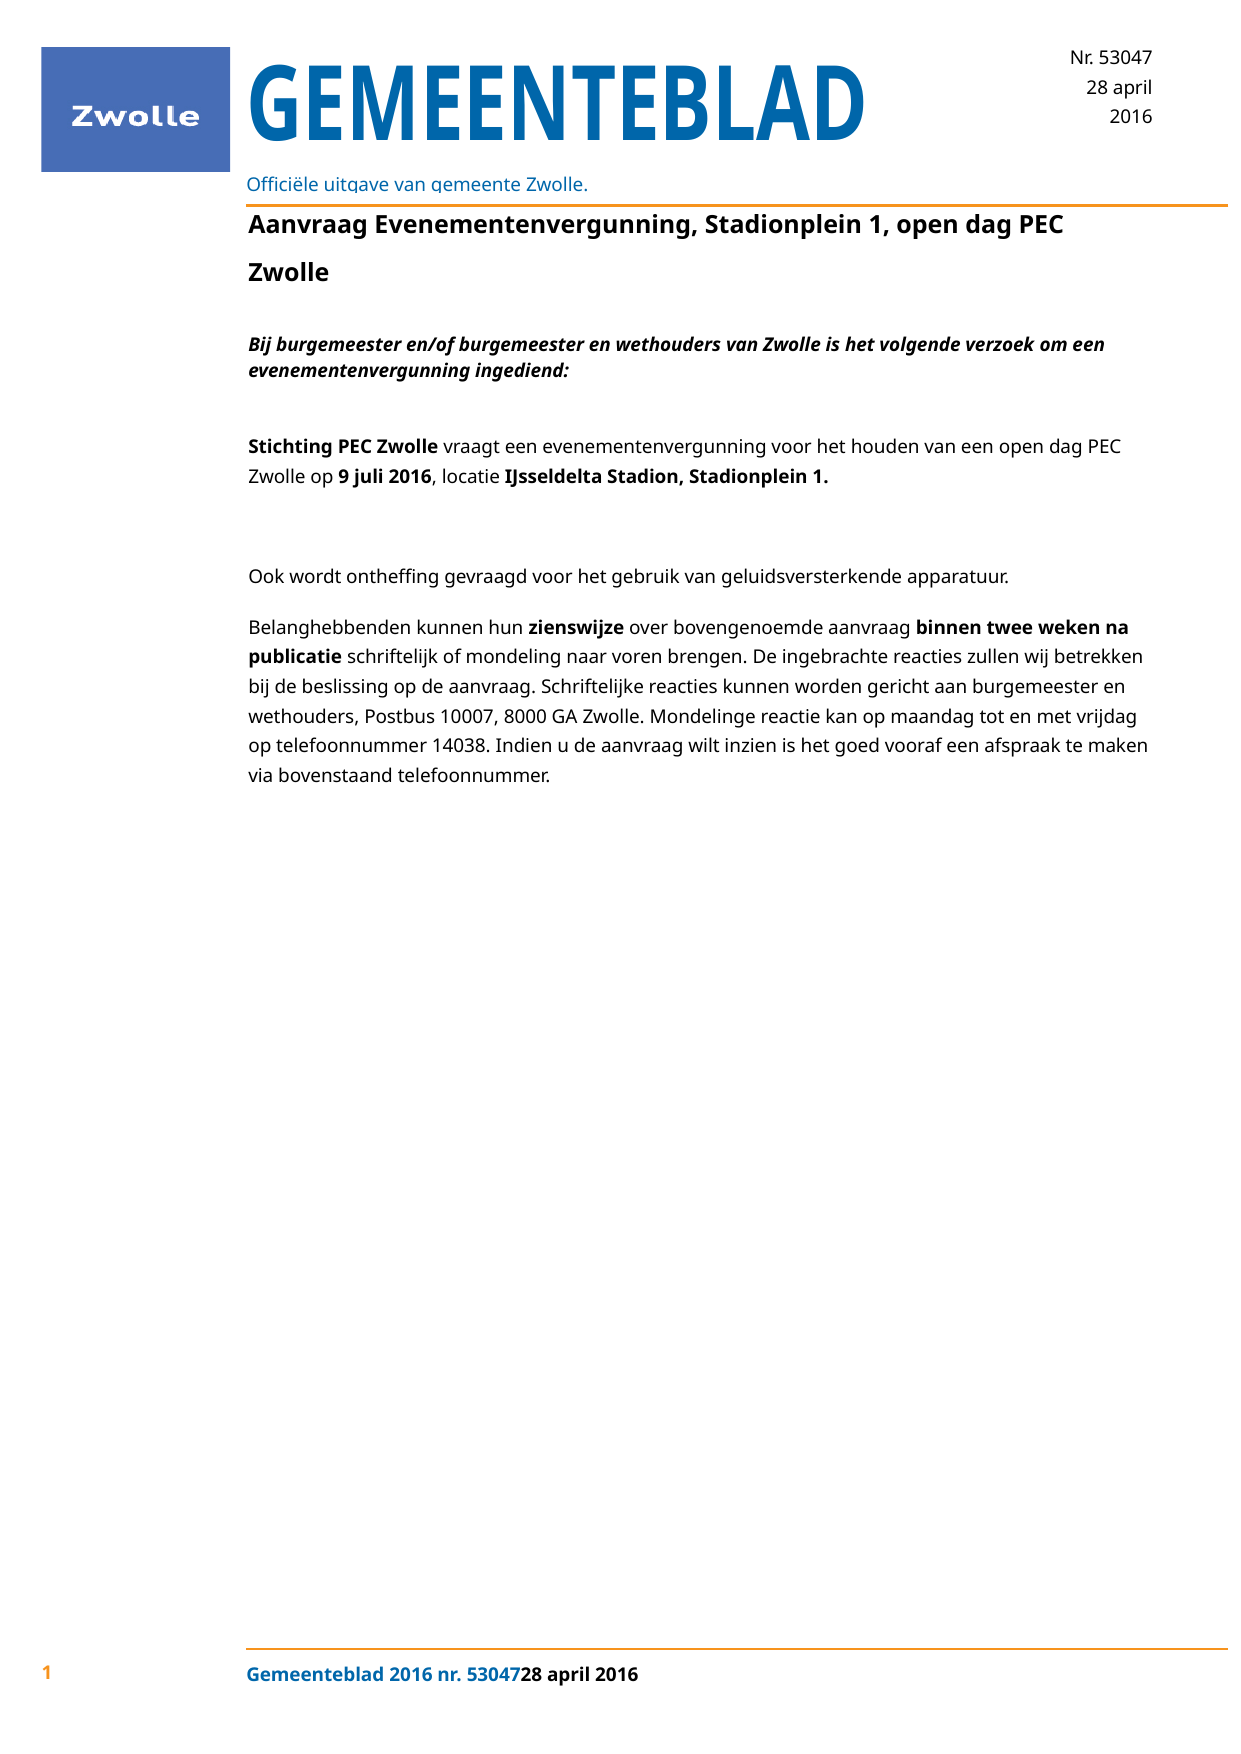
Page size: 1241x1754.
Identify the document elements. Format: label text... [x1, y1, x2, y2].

picture [41, 47, 231, 172]
text Bij burgemeester en/of burgemeester en wethouders van Zwolle is het volgende verzoek om een evenementenvergunning ingediend: [248, 331, 1152, 383]
text Aanvraag Evenementenvergunning, Stadionplein 1, open dag PEC Zwolle [248, 207, 1152, 288]
text Stichting PEC Zwolle vraagt een evenementenvergunning voor het houden van een open dag PEC Zwolle op 9 juli 2016, locatie IJsseldelta Stadion, Stadionplein 1. [248, 433, 1152, 489]
text Ook wordt ontheffing gevraagd voor het gebruik van geluidsversterkende apparatuur. [248, 564, 1152, 589]
text Belanghebbenden kunnen hun zienswijze over bovengenoemde aanvraag binnen twee weken na publicatie schriftelijk of mondeling naar voren brengen. De ingebrachte reacties zullen wij betrekken bij de beslissing op de aanvraag. Schriftelijke reacties kunnen worden gericht aan burgemeester en wethouders, Postbus 10007, 8000 GA Zwolle. Mondelinge reactie kan op maandag tot en met vrijdag op telefoonnummer 14038. Indien u de aanvraag wilt inzien is het goed vooraf een afspraak te maken via bovenstaand telefoonnummer. [248, 614, 1152, 788]
